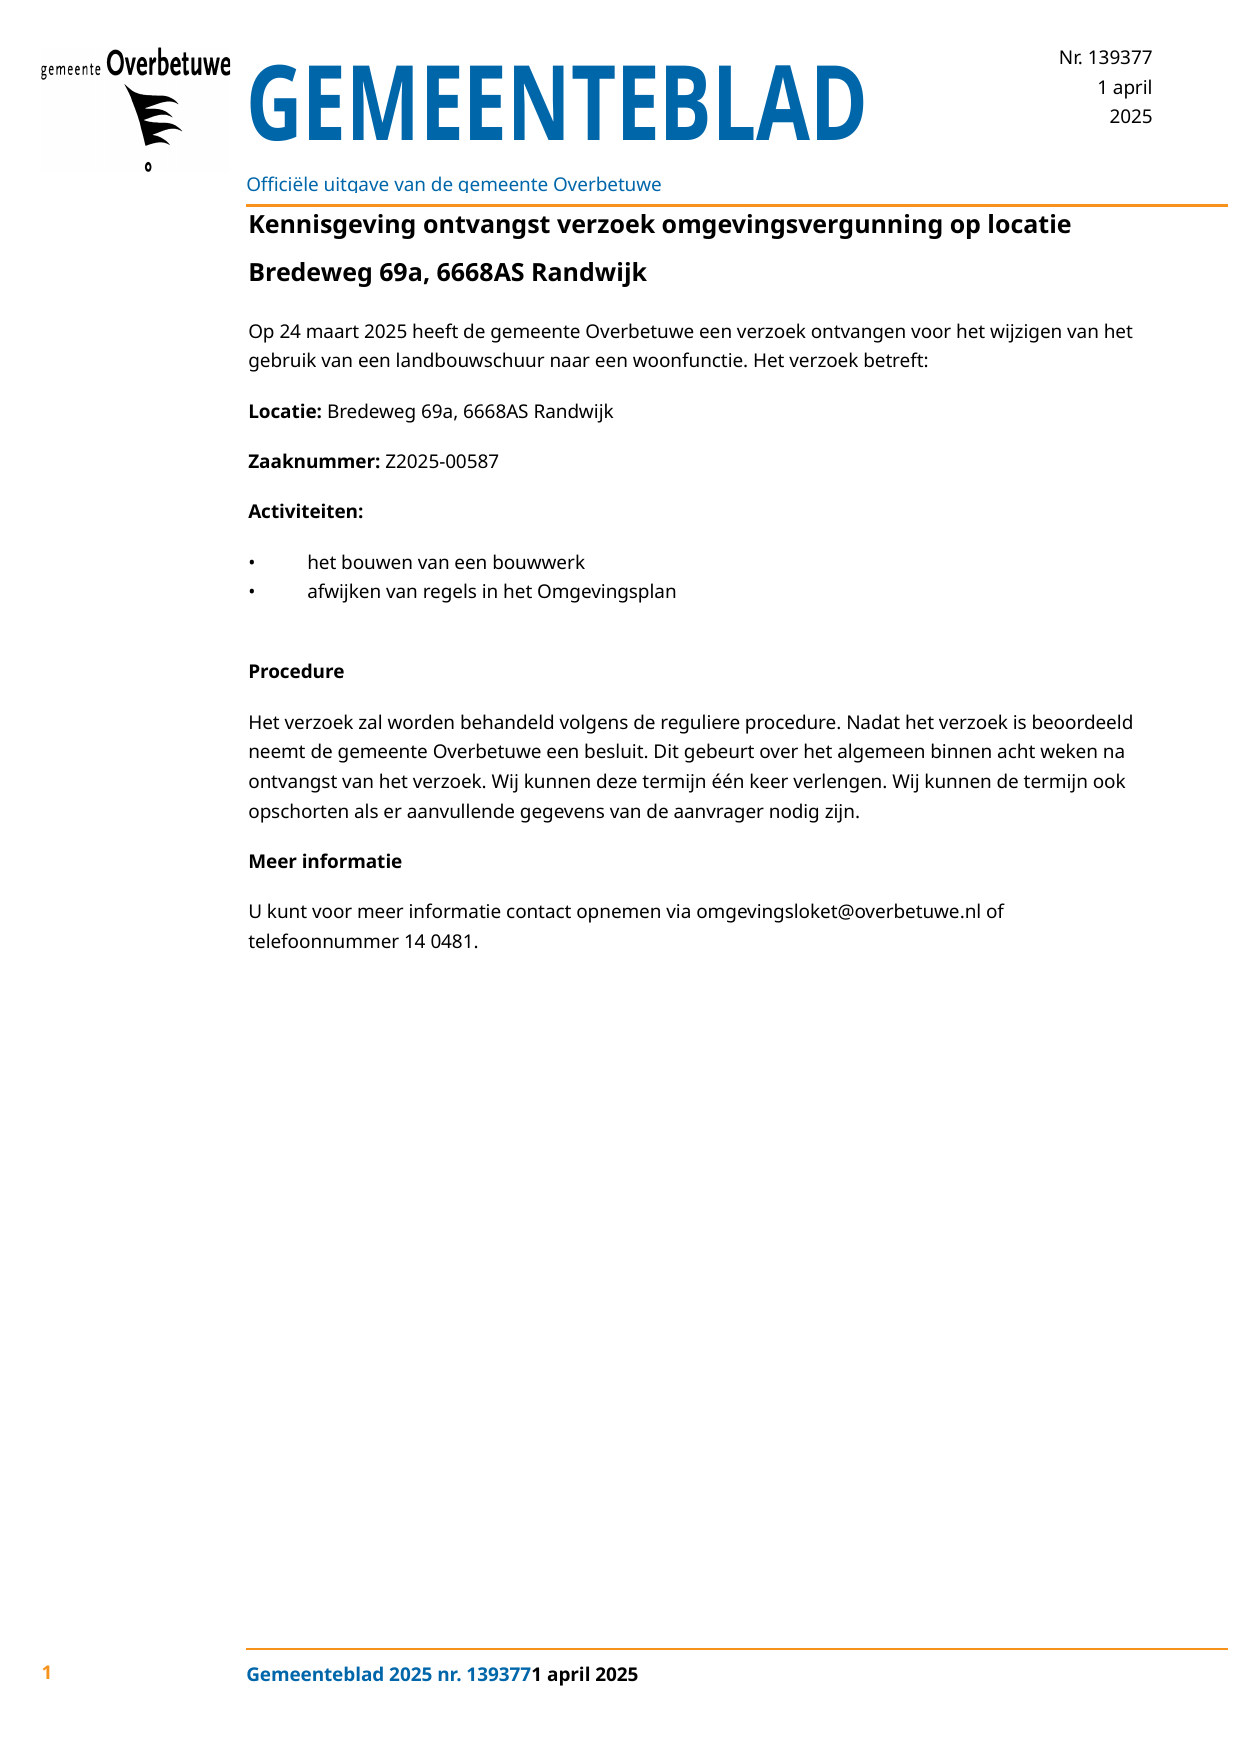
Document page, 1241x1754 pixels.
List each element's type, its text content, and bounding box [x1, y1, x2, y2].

text Locatie: Bredeweg 69a, 6668AS Randwijk [248, 398, 1152, 424]
list afwijken van regels in het Omgevingsplan [248, 579, 1152, 604]
picture [41, 47, 231, 172]
text Meer informatie [248, 848, 1152, 874]
list het bouwen van een bouwwerk [248, 549, 1152, 575]
text Activiteiten: [248, 499, 1152, 524]
text Kennisgeving ontvangst verzoek omgevingsvergunning op locatie Bredeweg 69a, 6668AS Randwijk [248, 207, 1152, 288]
text Zaaknummer: Z2025-00587 [248, 448, 1152, 474]
text Procedure [248, 659, 1152, 684]
text Het verzoek zal worden behandeld volgens de reguliere procedure. Nadat het verzoek is beoordeeld neemt de gemeente Overbetuwe een besluit. Dit gebeurt over het algemeen binnen acht weken na ontvangst van het verzoek. Wij kunnen deze termijn één keer verlengen. Wij kunnen de termijn ook opschorten als er aanvullende gegevens van de aanvrager nodig zijn. [248, 709, 1152, 824]
text U kunt voor meer informatie contact opnemen via omgevingsloket@overbetuwe.nl of telefoonnummer 14 0481. [248, 899, 1152, 954]
text Op 24 maart 2025 heeft de gemeente Overbetuwe een verzoek ontvangen voor het wijzigen van het gebruik van een landbouwschuur naar een woonfunctie. Het verzoek betreft: [248, 318, 1152, 373]
